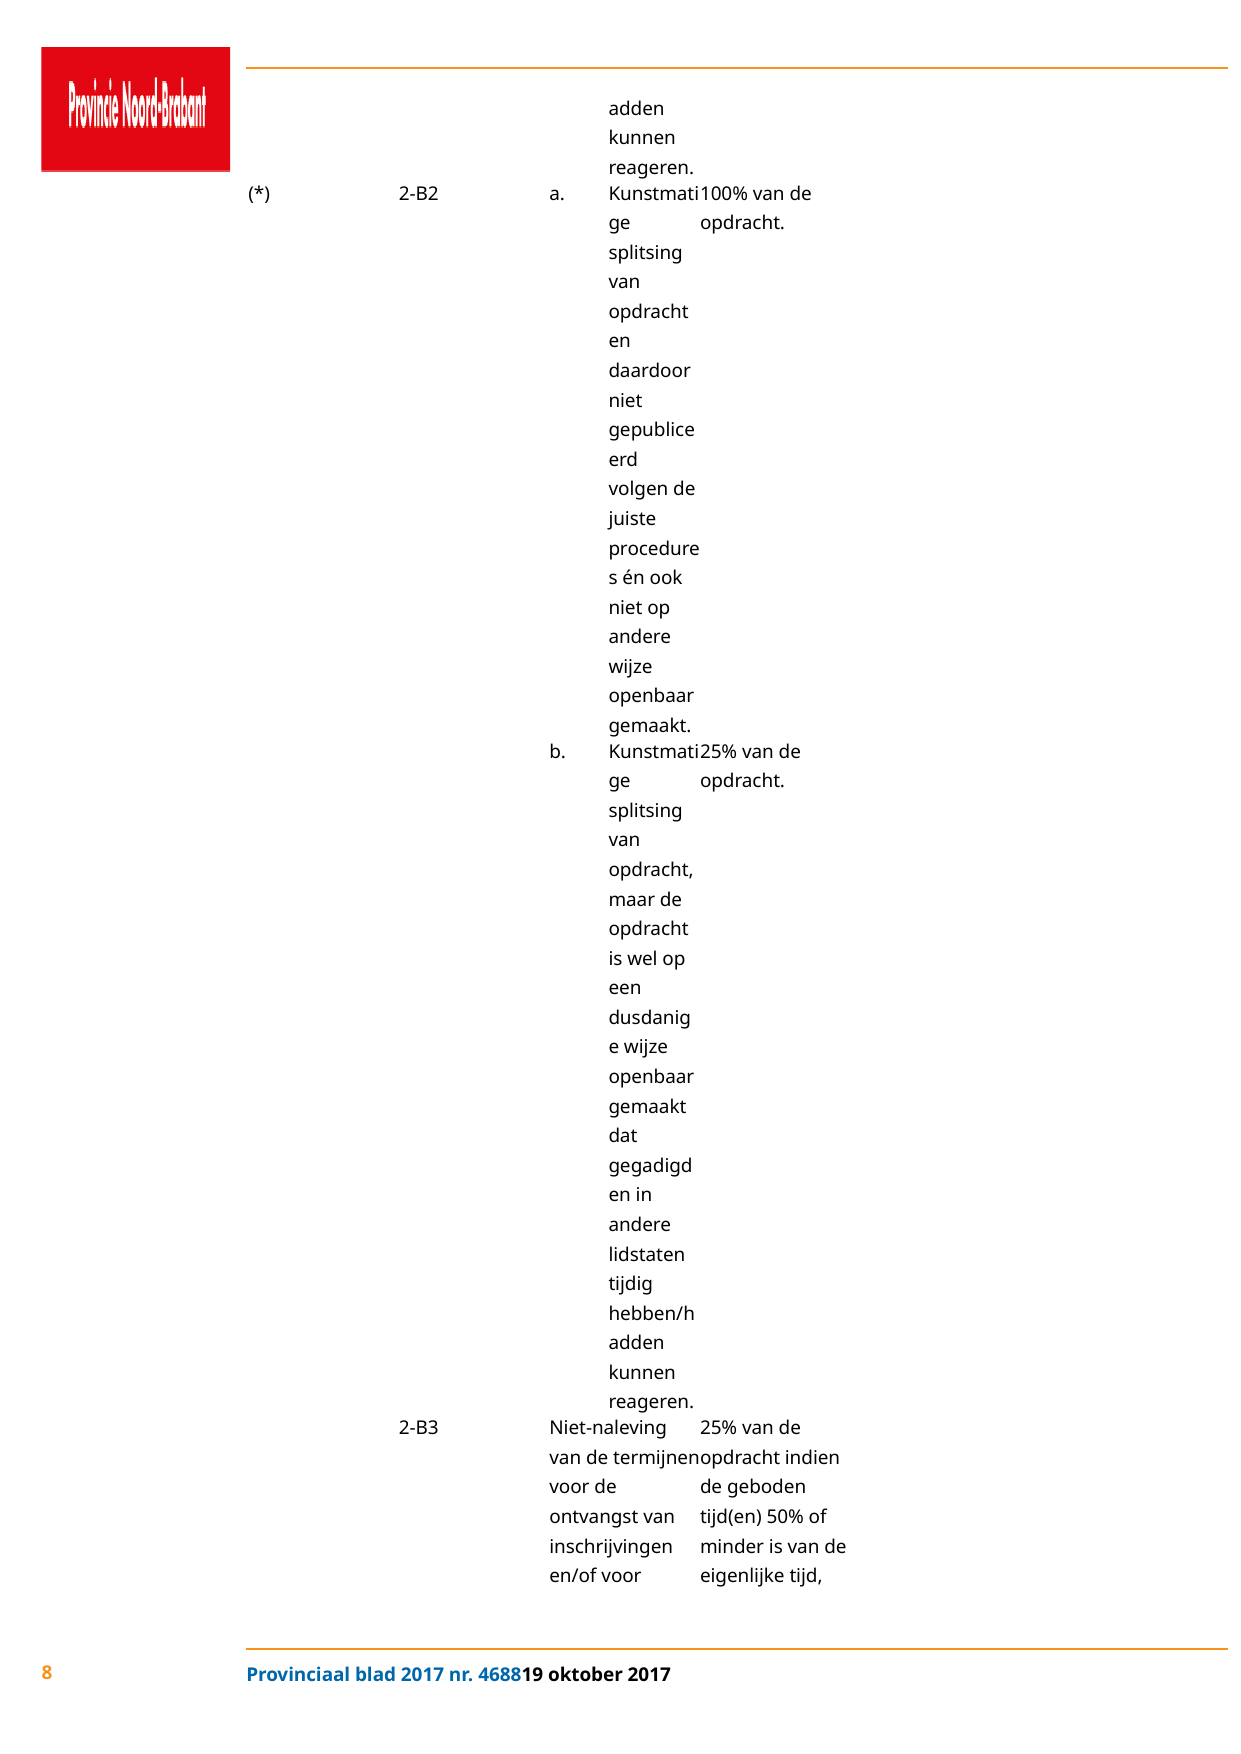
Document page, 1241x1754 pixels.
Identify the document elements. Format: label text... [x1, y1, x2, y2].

table_cell 25% van de opdracht indien de geboden tijd(en) 50% of minder is van de eigenlijke tijd, [700, 1415, 850, 1588]
table_cell [399, 95, 549, 180]
table_cell [248, 95, 398, 180]
table_cell adden kunnen reageren. [549, 95, 700, 180]
table_cell 100% van de opdracht. [700, 180, 850, 738]
table_cell 2-B3 [399, 1415, 549, 1588]
table_cell [399, 738, 549, 1414]
table_cell Kunstmatige splitsing van opdracht en daardoor niet gepubliceerd volgen de juiste procedures én ook niet op andere wijze openbaar gemaakt. [549, 180, 700, 738]
table_cell [850, 95, 1001, 1588]
table_cell 25% van de opdracht. [700, 738, 850, 1414]
table_cell (*) [248, 180, 398, 738]
table_cell [248, 738, 398, 1414]
picture [41, 47, 231, 172]
table_cell Niet-naleving van de termijnen voor de ontvangst van inschrijvingen en/of voor [549, 1415, 700, 1588]
table_cell [700, 95, 850, 180]
table_cell Kunstmatige splitsing van opdracht, maar de opdracht is wel op een dusdanige wijze openbaar gemaakt dat gegadigden in andere lidstaten tijdig hebben/hadden kunnen reageren. [549, 738, 700, 1414]
table_cell 2-B2 [399, 180, 549, 738]
table_cell [248, 1415, 398, 1588]
